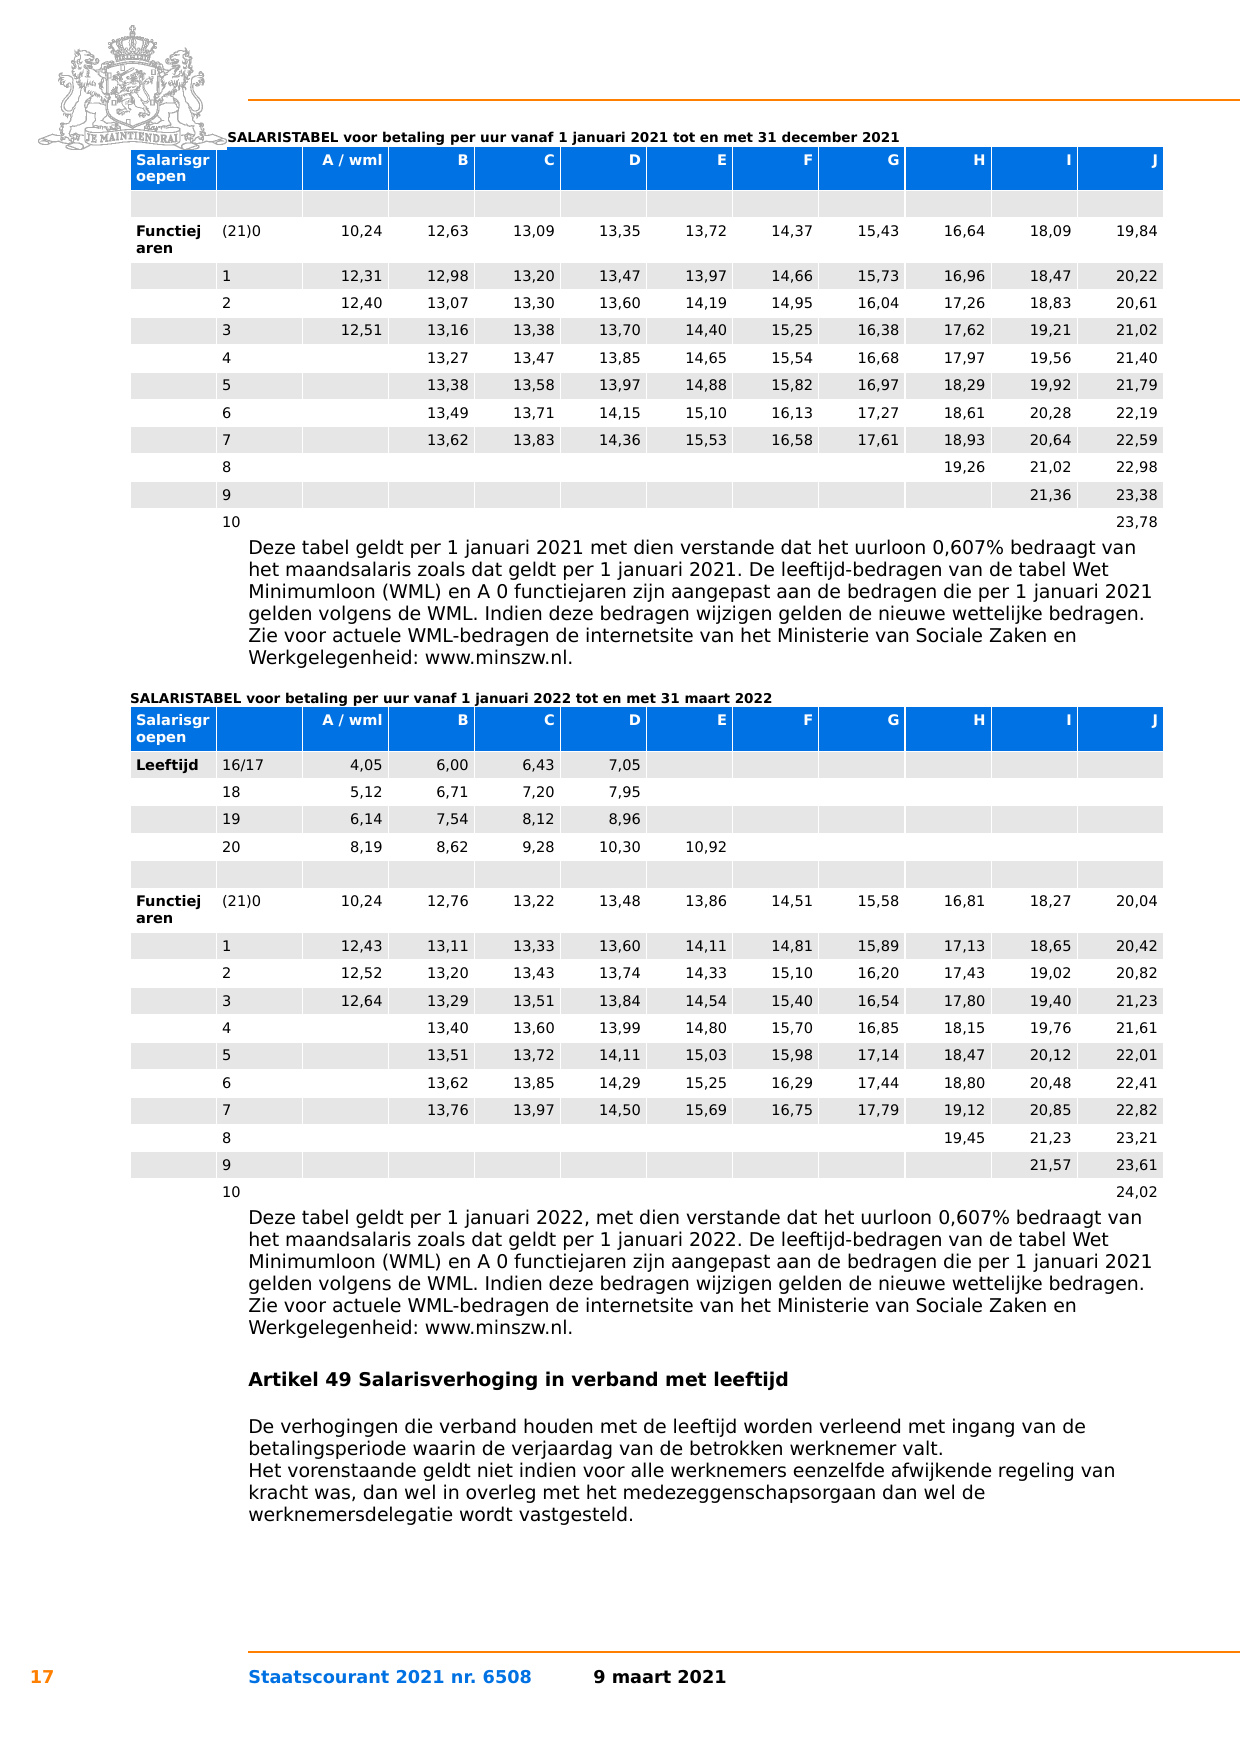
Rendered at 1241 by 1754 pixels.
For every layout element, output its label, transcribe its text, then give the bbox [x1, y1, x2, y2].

table_cell 17,27 [819, 400, 904, 426]
table_cell 4 [217, 1015, 302, 1042]
table_cell [906, 482, 991, 508]
table_cell [733, 779, 818, 805]
table_cell 19,56 [992, 345, 1077, 371]
table_cell 17,13 [906, 933, 991, 959]
table_cell [561, 455, 646, 481]
table_cell 15,10 [647, 400, 732, 426]
table_cell 22,19 [1078, 400, 1163, 426]
table_cell 7,54 [389, 806, 474, 833]
table_cell 18,83 [992, 290, 1077, 317]
table_cell 20,28 [992, 400, 1077, 426]
table_cell 4 [217, 345, 302, 371]
table_cell [561, 1152, 646, 1178]
table_cell J [1078, 707, 1163, 751]
table_cell 15,25 [647, 1070, 732, 1096]
table_cell 10,92 [647, 834, 732, 860]
table_cell [475, 1125, 560, 1151]
table_cell 15,43 [819, 219, 904, 262]
table_cell 14,50 [561, 1098, 646, 1124]
table_cell 21,02 [1078, 318, 1163, 344]
table_cell [389, 1152, 474, 1178]
table_cell [819, 455, 904, 481]
table_cell Leeftijd [131, 752, 216, 778]
table_cell 15,69 [647, 1098, 732, 1124]
table_cell 17,26 [906, 290, 991, 317]
table_cell [819, 1125, 904, 1151]
table_cell 23,38 [1078, 482, 1163, 508]
text De verhogingen die verband houden met de leeftijd worden verleend met ingang van de betalingsperiode waarin de verjaardag van de betrokken werknemer valt. [248, 1416, 1163, 1460]
table_cell 15,98 [733, 1043, 818, 1069]
table_cell [819, 482, 904, 508]
table_cell 13,83 [475, 427, 560, 453]
table_cell 13,62 [389, 427, 474, 453]
table_cell 19,84 [1078, 219, 1163, 262]
table_cell B [389, 707, 474, 751]
table_cell 23,61 [1078, 1152, 1163, 1178]
table_cell 16,04 [819, 290, 904, 317]
table_cell A / wml [303, 147, 388, 190]
table_cell [992, 779, 1077, 805]
table_cell 10,24 [303, 219, 388, 262]
table_cell A / wml [303, 707, 388, 751]
table_cell [992, 834, 1077, 860]
table_cell 20 [217, 834, 302, 860]
table_cell [131, 290, 216, 317]
table_cell [819, 752, 904, 778]
table_cell 14,95 [733, 290, 818, 317]
table_cell 7,05 [561, 752, 646, 778]
table_cell [303, 373, 388, 399]
table_cell 9 [217, 482, 302, 508]
table_cell [303, 191, 388, 217]
table_cell 13,99 [561, 1015, 646, 1042]
table_cell 3 [217, 318, 302, 344]
table_cell [561, 482, 646, 508]
table_cell 20,12 [992, 1043, 1077, 1069]
table_cell 13,16 [389, 318, 474, 344]
table_cell 16,29 [733, 1070, 818, 1096]
table_cell [389, 509, 474, 536]
table_cell 14,65 [647, 345, 732, 371]
table_cell 8 [217, 1125, 302, 1151]
table_cell [906, 1180, 991, 1206]
table_cell 6,00 [389, 752, 474, 778]
table_cell 21,36 [992, 482, 1077, 508]
table_cell [906, 509, 991, 536]
table_cell 13,29 [389, 988, 474, 1014]
table_cell 18,61 [906, 400, 991, 426]
table_cell 14,11 [561, 1043, 646, 1069]
table_cell [303, 482, 388, 508]
table_header SALARISTABEL voor betaling per uur vanaf 1 januari 2021 tot en met 31 december 2021 [227, 130, 1163, 146]
table_cell [733, 509, 818, 536]
table_cell 13,47 [475, 345, 560, 371]
table_cell 23,21 [1078, 1125, 1163, 1151]
table_cell [647, 1125, 732, 1151]
subtitle Artikel 49 Salarisverhoging in verband met leeftijd [248, 1369, 1163, 1391]
table_cell 6 [217, 1070, 302, 1096]
table_cell 15,58 [819, 889, 904, 932]
table_cell (21)0 [217, 889, 302, 932]
table_cell [303, 1070, 388, 1096]
table_cell [1078, 191, 1163, 217]
table_cell [131, 779, 216, 805]
table_cell [647, 455, 732, 481]
table_cell 10,30 [561, 834, 646, 860]
table_cell 1 [217, 933, 302, 959]
table_cell 14,81 [733, 933, 818, 959]
table_cell 24,02 [1078, 1180, 1163, 1206]
picture [38, 25, 227, 150]
table_cell 13,60 [561, 290, 646, 317]
table_cell 22,82 [1078, 1098, 1163, 1124]
table_cell 20,22 [1078, 263, 1163, 289]
table_cell [733, 1125, 818, 1151]
table_cell 15,53 [647, 427, 732, 453]
table_cell [1078, 861, 1163, 888]
table_cell 21,40 [1078, 345, 1163, 371]
table_cell 13,72 [647, 219, 732, 262]
table_cell 12,63 [389, 219, 474, 262]
table_cell [733, 482, 818, 508]
table_cell [992, 1180, 1077, 1206]
table_cell C [475, 707, 560, 751]
table_cell 23,78 [1078, 509, 1163, 536]
table_cell [131, 861, 216, 888]
table_cell [906, 752, 991, 778]
table_cell [131, 933, 216, 959]
table_cell [389, 861, 474, 888]
table_cell 16,85 [819, 1015, 904, 1042]
table_cell 13,07 [389, 290, 474, 317]
table_cell 19,21 [992, 318, 1077, 344]
table_cell [131, 427, 216, 453]
table_cell 21,23 [1078, 988, 1163, 1014]
table_cell 17,62 [906, 318, 991, 344]
table_cell 19,45 [906, 1125, 991, 1151]
table_cell F [733, 707, 818, 751]
table_cell 21,61 [1078, 1015, 1163, 1042]
table_cell 22,01 [1078, 1043, 1163, 1069]
table_cell [906, 806, 991, 833]
table_cell 13,62 [389, 1070, 474, 1096]
table_cell 13,51 [475, 988, 560, 1014]
table_cell [303, 509, 388, 536]
table_cell [819, 1180, 904, 1206]
table_cell 2 [217, 290, 302, 317]
table_cell [131, 1180, 216, 1206]
table_cell [561, 509, 646, 536]
table_cell [992, 509, 1077, 536]
table_cell 13,20 [389, 960, 474, 987]
table_cell [1078, 752, 1163, 778]
table_cell J [1078, 147, 1163, 190]
table_cell 10,24 [303, 889, 388, 932]
table_cell 4,05 [303, 752, 388, 778]
table_cell [733, 861, 818, 888]
table_cell 18,47 [906, 1043, 991, 1069]
table_cell [647, 1180, 732, 1206]
table_cell 6 [217, 400, 302, 426]
table_cell 13,11 [389, 933, 474, 959]
table_cell 12,31 [303, 263, 388, 289]
table_cell 17,79 [819, 1098, 904, 1124]
table_cell 8,19 [303, 834, 388, 860]
table_cell 13,97 [475, 1098, 560, 1124]
table_cell F [733, 147, 818, 190]
table_cell [992, 752, 1077, 778]
table_cell 18,47 [992, 263, 1077, 289]
table_cell [819, 509, 904, 536]
table_cell [131, 806, 216, 833]
table_cell H [906, 147, 991, 190]
table_cell [303, 345, 388, 371]
table_cell 7 [217, 1098, 302, 1124]
table_cell 20,61 [1078, 290, 1163, 317]
table_cell [303, 861, 388, 888]
table_cell 16,58 [733, 427, 818, 453]
table_cell [131, 263, 216, 289]
table_cell [131, 191, 216, 217]
table_cell [647, 779, 732, 805]
table_cell D [561, 147, 646, 190]
table_cell 18,80 [906, 1070, 991, 1096]
table_cell 13,74 [561, 960, 646, 987]
table_cell [475, 509, 560, 536]
table_cell 15,10 [733, 960, 818, 987]
table_cell E [647, 147, 732, 190]
table_cell 12,98 [389, 263, 474, 289]
table_cell [131, 345, 216, 371]
table_cell [217, 861, 302, 888]
table_cell 15,70 [733, 1015, 818, 1042]
table_cell 13,27 [389, 345, 474, 371]
table_cell 14,66 [733, 263, 818, 289]
table_cell 6,43 [475, 752, 560, 778]
table_cell Salarisgroepen [131, 150, 216, 190]
table_cell 21,23 [992, 1125, 1077, 1151]
table_cell [819, 191, 904, 217]
table_cell 5 [217, 373, 302, 399]
table_cell [475, 191, 560, 217]
table_cell [217, 147, 302, 190]
table_cell [131, 1015, 216, 1042]
table_cell 14,37 [733, 219, 818, 262]
table_cell G [819, 147, 904, 190]
table_cell 21,02 [992, 455, 1077, 481]
table_cell D [561, 707, 646, 751]
table_cell [131, 455, 216, 481]
table_cell [131, 834, 216, 860]
table_cell 9,28 [475, 834, 560, 860]
table_cell [647, 191, 732, 217]
table_cell 16,81 [906, 889, 991, 932]
table_cell 14,11 [647, 933, 732, 959]
table_cell 16,68 [819, 345, 904, 371]
table_cell 22,59 [1078, 427, 1163, 453]
table_cell 13,60 [561, 933, 646, 959]
table_cell 13,38 [475, 318, 560, 344]
table_cell [475, 1180, 560, 1206]
table_cell 12,76 [389, 889, 474, 932]
table_cell [131, 1098, 216, 1124]
table_cell I [992, 147, 1077, 190]
table_cell 17,97 [906, 345, 991, 371]
table_cell 20,48 [992, 1070, 1077, 1096]
text Deze tabel geldt per 1 januari 2021 met dien verstande dat het uurloon 0,607% bedraagt van het maandsalaris zoals dat geldt per 1 januari 2021. De leeftijd-bedragen van de tabel Wet Minimumloon (WML) en A 0 functiejaren zijn aangepast aan de bedragen die per 1 januari 2021 gelden volgens de WML. Indien deze bedragen wijzigen gelden de nieuwe wettelijke bedragen. Zie voor actuele WML-bedragen de internetsite van het Ministerie van Sociale Zaken en Werkgelegenheid: www.minszw.nl. [248, 537, 1163, 669]
table_cell 19,12 [906, 1098, 991, 1124]
table_cell 7 [217, 427, 302, 453]
table_cell [561, 191, 646, 217]
table_cell 13,70 [561, 318, 646, 344]
table_cell [906, 1152, 991, 1178]
table_cell [647, 861, 732, 888]
table_cell [303, 1180, 388, 1206]
table_cell 13,35 [561, 219, 646, 262]
table_cell 12,43 [303, 933, 388, 959]
table_cell [475, 861, 560, 888]
table_cell [906, 834, 991, 860]
table_cell 22,41 [1078, 1070, 1163, 1096]
table_cell 19,76 [992, 1015, 1077, 1042]
table_cell 18,93 [906, 427, 991, 453]
table_cell [1078, 779, 1163, 805]
table_cell [389, 455, 474, 481]
table_cell 13,60 [475, 1015, 560, 1042]
table_cell 18,65 [992, 933, 1077, 959]
table_cell [647, 1152, 732, 1178]
table_cell 13,76 [389, 1098, 474, 1124]
table_cell 13,38 [389, 373, 474, 399]
table_cell 10 [217, 1180, 302, 1206]
table_cell 13,20 [475, 263, 560, 289]
table_cell [131, 482, 216, 508]
table_cell 20,04 [1078, 889, 1163, 932]
table_cell [303, 1015, 388, 1042]
table_cell 20,42 [1078, 933, 1163, 959]
table_cell [733, 806, 818, 833]
table_cell [1078, 834, 1163, 860]
table_cell 6,14 [303, 806, 388, 833]
table_cell [906, 191, 991, 217]
table_cell [819, 779, 904, 805]
table_cell [131, 960, 216, 987]
table_cell 19,40 [992, 988, 1077, 1014]
table_cell [475, 455, 560, 481]
table_cell 12,40 [303, 290, 388, 317]
table_cell 22,98 [1078, 455, 1163, 481]
table_cell C [475, 147, 560, 190]
table_cell 12,51 [303, 318, 388, 344]
table_cell 7,95 [561, 779, 646, 805]
table_cell G [819, 707, 904, 751]
table_cell 5 [217, 1043, 302, 1069]
table_cell 13,97 [647, 263, 732, 289]
table_cell [647, 482, 732, 508]
table_cell [1078, 806, 1163, 833]
table_cell 13,30 [475, 290, 560, 317]
table_cell 21,57 [992, 1152, 1077, 1178]
table_cell [819, 1152, 904, 1178]
table_cell [906, 861, 991, 888]
table_cell [131, 318, 216, 344]
table_cell [303, 427, 388, 453]
table_cell [389, 482, 474, 508]
table_cell 17,43 [906, 960, 991, 987]
table_cell [733, 191, 818, 217]
table_cell 18,29 [906, 373, 991, 399]
table_cell E [647, 707, 732, 751]
table_cell 13,47 [561, 263, 646, 289]
table_cell 14,51 [733, 889, 818, 932]
table_cell 17,14 [819, 1043, 904, 1069]
table_cell Salarisgroepen [131, 707, 216, 751]
table_cell [131, 509, 216, 536]
table_cell Functiejaren [131, 889, 216, 932]
table_cell [303, 1043, 388, 1069]
table_cell 15,25 [733, 318, 818, 344]
table_cell 14,19 [647, 290, 732, 317]
table_cell 13,22 [475, 889, 560, 932]
table_cell 8 [217, 455, 302, 481]
table_cell [389, 1180, 474, 1206]
table_cell [819, 806, 904, 833]
table_cell [733, 1152, 818, 1178]
table_cell [647, 752, 732, 778]
table_cell 14,29 [561, 1070, 646, 1096]
table_cell 16,13 [733, 400, 818, 426]
table_cell 7,20 [475, 779, 560, 805]
table_cell 19,02 [992, 960, 1077, 987]
table_cell 16,64 [906, 219, 991, 262]
table_cell 15,89 [819, 933, 904, 959]
table_cell [992, 806, 1077, 833]
table_cell 15,73 [819, 263, 904, 289]
table_cell 16,97 [819, 373, 904, 399]
table_cell 13,71 [475, 400, 560, 426]
table_cell 13,49 [389, 400, 474, 426]
table_cell 8,96 [561, 806, 646, 833]
table_cell 14,15 [561, 400, 646, 426]
table_cell [906, 779, 991, 805]
table_cell 18,15 [906, 1015, 991, 1042]
table_cell [992, 861, 1077, 888]
table_cell 16/17 [217, 752, 302, 778]
table_cell 13,85 [475, 1070, 560, 1096]
table_cell [303, 455, 388, 481]
table_cell 14,54 [647, 988, 732, 1014]
table_cell 20,85 [992, 1098, 1077, 1124]
table_cell 16,54 [819, 988, 904, 1014]
table_cell 13,51 [389, 1043, 474, 1069]
table_cell [303, 1098, 388, 1124]
table_cell 17,44 [819, 1070, 904, 1096]
table_cell 10 [217, 509, 302, 536]
table_cell [217, 707, 302, 751]
table_cell 18,09 [992, 219, 1077, 262]
table_cell [131, 1152, 216, 1178]
table_cell (21)0 [217, 219, 302, 262]
table_cell [131, 400, 216, 426]
table_cell 17,61 [819, 427, 904, 453]
table_cell [475, 482, 560, 508]
table_cell 14,36 [561, 427, 646, 453]
table_cell [131, 1070, 216, 1096]
text Deze tabel geldt per 1 januari 2022, met dien verstande dat het uurloon 0,607% bedraagt van het maandsalaris zoals dat geldt per 1 januari 2022. De leeftijd-bedragen van de tabel Wet Minimumloon (WML) en A 0 functiejaren zijn aangepast aan de bedragen die per 1 januari 2021 gelden volgens de WML. Indien deze bedragen wijzigen gelden de nieuwe wettelijke bedragen. Zie voor actuele WML-bedragen de internetsite van het Ministerie van Sociale Zaken en Werkgelegenheid: www.minszw.nl. [248, 1207, 1163, 1339]
table_cell [647, 806, 732, 833]
table_cell 15,40 [733, 988, 818, 1014]
table_cell 16,96 [906, 263, 991, 289]
table_cell 15,82 [733, 373, 818, 399]
table_cell 14,80 [647, 1015, 732, 1042]
table_cell 8,12 [475, 806, 560, 833]
table_cell 14,33 [647, 960, 732, 987]
table_cell 13,84 [561, 988, 646, 1014]
table_cell [131, 988, 216, 1014]
table_cell 2 [217, 960, 302, 987]
table_cell 13,97 [561, 373, 646, 399]
table_cell [303, 1152, 388, 1178]
table_cell [992, 191, 1077, 217]
table_cell 16,20 [819, 960, 904, 987]
table_cell 13,58 [475, 373, 560, 399]
table_cell [819, 834, 904, 860]
table_cell 13,86 [647, 889, 732, 932]
table_cell Functiejaren [131, 219, 216, 262]
table_cell 13,43 [475, 960, 560, 987]
table_cell 14,88 [647, 373, 732, 399]
table_cell H [906, 707, 991, 751]
table_cell B [389, 147, 474, 190]
table_cell 6,71 [389, 779, 474, 805]
table_cell [131, 373, 216, 399]
table_cell 21,79 [1078, 373, 1163, 399]
table_cell 18,27 [992, 889, 1077, 932]
table_header SALARISTABEL voor betaling per uur vanaf 1 januari 2022 tot en met 31 maart 2022 [130, 691, 1163, 706]
table_cell 16,75 [733, 1098, 818, 1124]
table_cell [389, 1125, 474, 1151]
table_cell [303, 1125, 388, 1151]
table_cell I [992, 707, 1077, 751]
text Het vorenstaande geldt niet indien voor alle werknemers eenzelfde afwijkende regeling van kracht was, dan wel in overleg met het medezeggenschapsorgaan dan wel de werknemersdelegatie wordt vastgesteld. [248, 1460, 1163, 1526]
table_cell [217, 191, 302, 217]
table_cell 5,12 [303, 779, 388, 805]
table_cell [819, 861, 904, 888]
table_cell [561, 861, 646, 888]
table_cell [303, 400, 388, 426]
table_cell 13,09 [475, 219, 560, 262]
table_cell [131, 1043, 216, 1069]
table_cell 3 [217, 988, 302, 1014]
table_cell 16,38 [819, 318, 904, 344]
table_cell [561, 1180, 646, 1206]
table_cell 1 [217, 263, 302, 289]
table_cell 18 [217, 779, 302, 805]
table_cell 9 [217, 1152, 302, 1178]
table_cell 15,03 [647, 1043, 732, 1069]
table_cell [647, 509, 732, 536]
table_cell 12,52 [303, 960, 388, 987]
table_cell 13,48 [561, 889, 646, 932]
table_cell 14,40 [647, 318, 732, 344]
table_cell 17,80 [906, 988, 991, 1014]
table_cell [131, 1125, 216, 1151]
table_cell [475, 1152, 560, 1178]
table_cell 20,82 [1078, 960, 1163, 987]
table_cell 13,85 [561, 345, 646, 371]
table_cell 13,72 [475, 1043, 560, 1069]
table_cell [733, 455, 818, 481]
table_cell 19,26 [906, 455, 991, 481]
table_cell 19,92 [992, 373, 1077, 399]
table_cell [389, 191, 474, 217]
table_cell [733, 834, 818, 860]
table_cell [733, 1180, 818, 1206]
table_cell 8,62 [389, 834, 474, 860]
table_cell 15,54 [733, 345, 818, 371]
table_cell 13,33 [475, 933, 560, 959]
table_cell 12,64 [303, 988, 388, 1014]
table_cell 13,40 [389, 1015, 474, 1042]
table_cell [733, 752, 818, 778]
table_cell 19 [217, 806, 302, 833]
table_cell [561, 1125, 646, 1151]
table_cell 20,64 [992, 427, 1077, 453]
